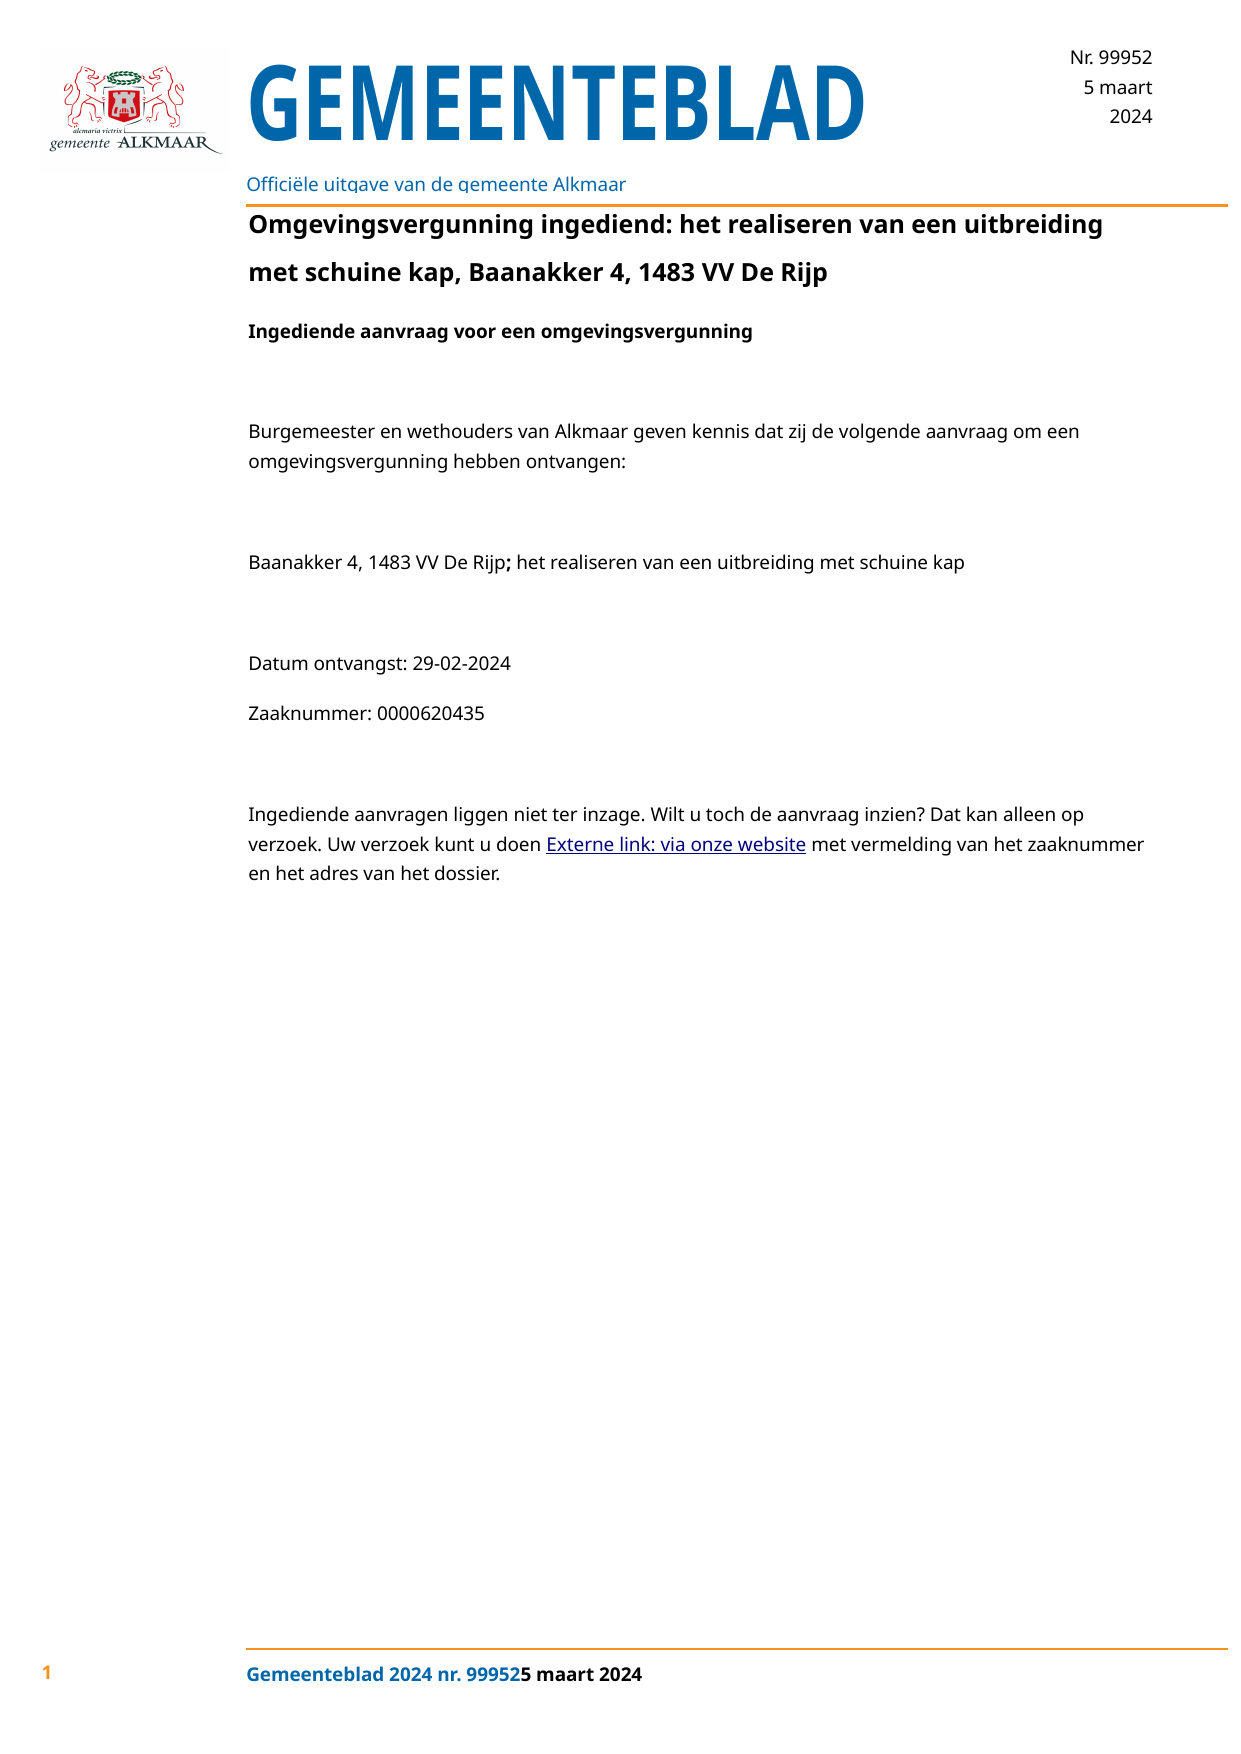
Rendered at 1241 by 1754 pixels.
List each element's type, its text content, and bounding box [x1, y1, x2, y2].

text Omgevingsvergunning ingediend: het realiseren van een uitbreiding met schuine kap, Baanakker 4, 1483 VV De Rijp [248, 207, 1152, 288]
text Datum ontvangst: 29-02-2024 [248, 650, 1152, 676]
text Burgemeester en wethouders van Alkmaar geven kennis dat zij de volgende aanvraag om een omgevingsvergunning hebben ontvangen: [248, 419, 1152, 474]
text Zaaknummer: 0000620435 [248, 700, 1152, 726]
picture [41, 47, 231, 172]
text Ingediende aanvraag voor een omgevingsvergunning [248, 318, 1152, 344]
text Ingediende aanvragen liggen niet ter inzage. Wilt u toch de aanvraag inzien? Dat kan alleen op verzoek. Uw verzoek kunt u doen Externe link: via onze website met vermelding van het zaaknummer en het adres van het dossier. [248, 801, 1152, 886]
text Baanakker 4, 1483 VV De Rijp; het realiseren van een uitbreiding met schuine kap [248, 549, 1152, 575]
